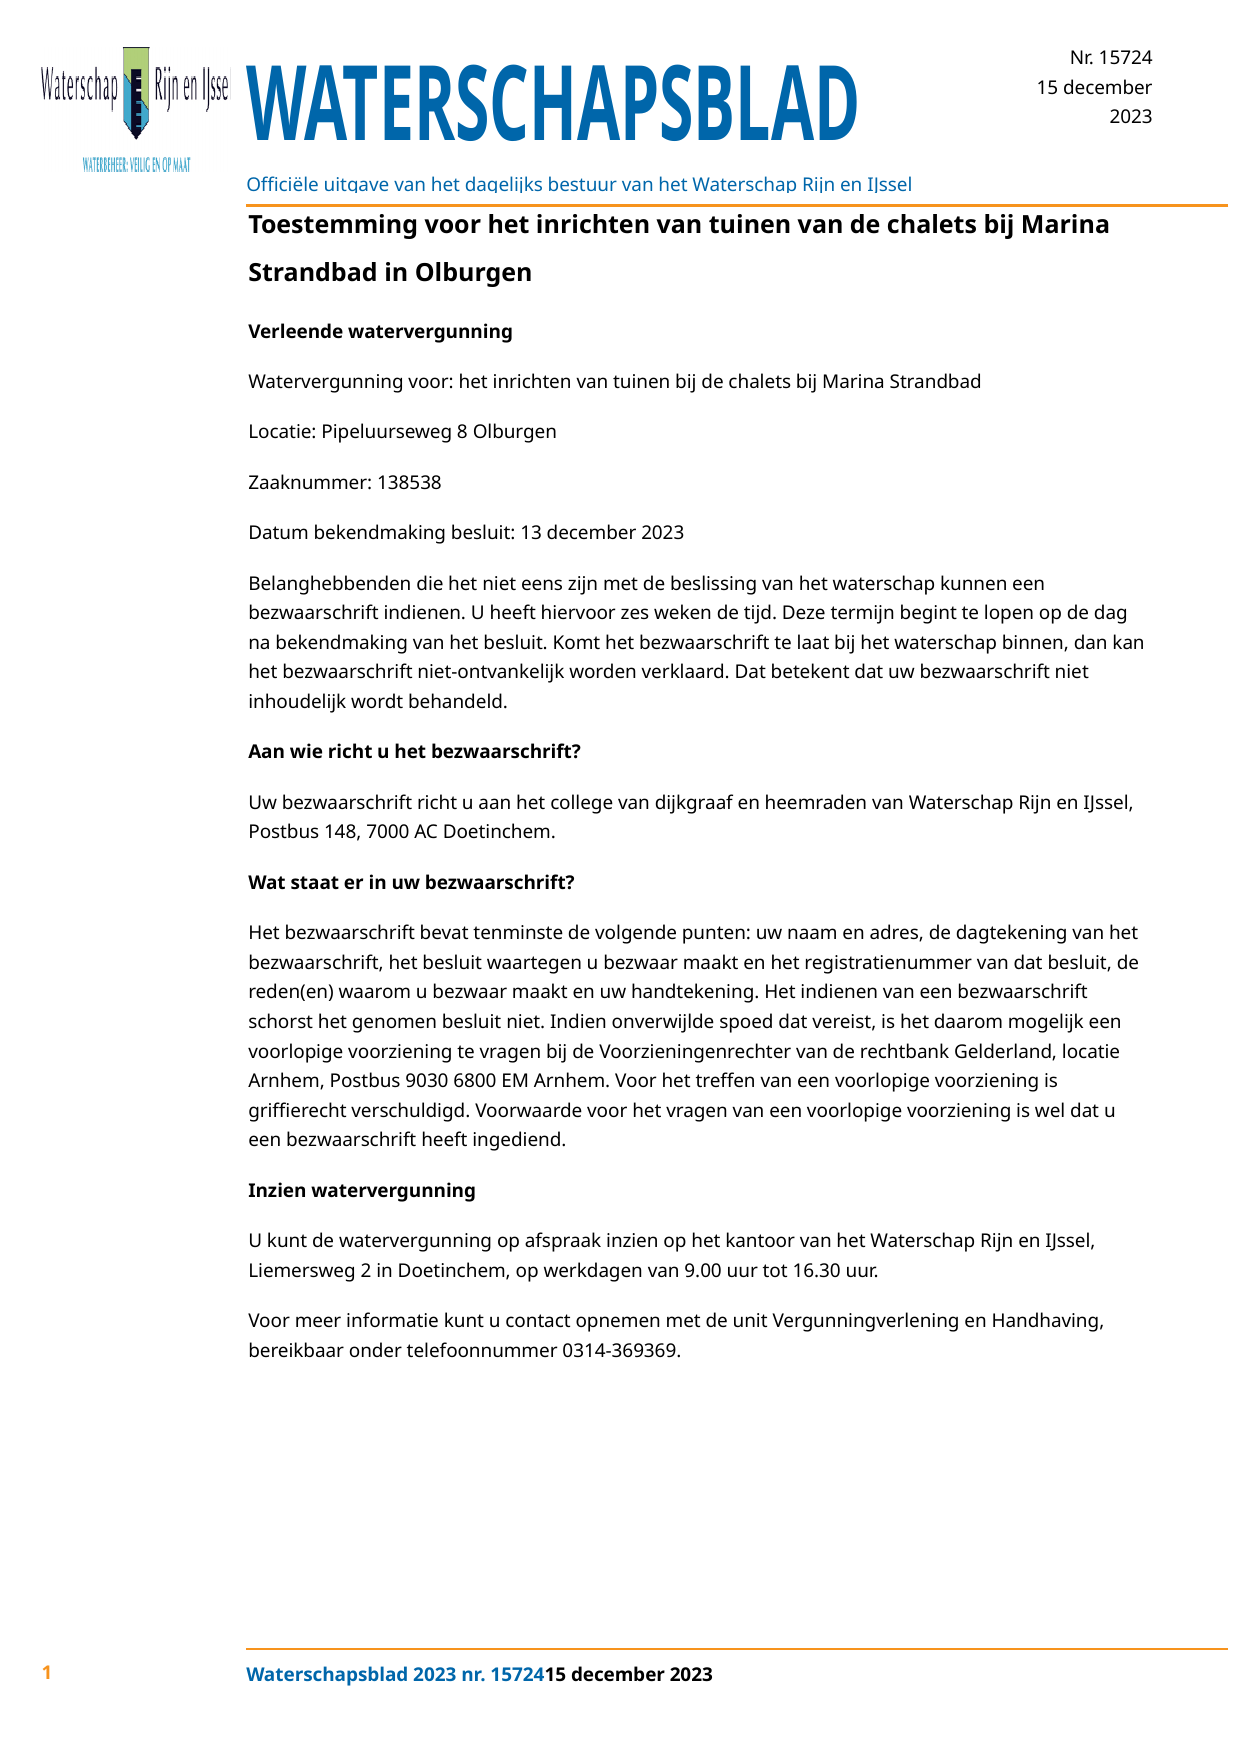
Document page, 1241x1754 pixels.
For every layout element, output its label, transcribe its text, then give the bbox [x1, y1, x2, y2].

text Verleende watervergunning [248, 318, 1152, 344]
text Datum bekendmaking besluit: 13 december 2023 [248, 519, 1152, 545]
text Wat staat er in uw bezwaarschrift? [248, 869, 1152, 895]
text U kunt de watervergunning op afspraak inzien op het kantoor van het Waterschap Rijn en IJssel, Liemersweg 2 in Doetinchem, op werkdagen van 9.00 uur tot 16.30 uur. [248, 1227, 1152, 1283]
picture [41, 47, 231, 172]
text Inzien watervergunning [248, 1177, 1152, 1203]
text Locatie: Pipeluurseweg 8 Olburgen [248, 419, 1152, 444]
text Zaaknummer: 138538 [248, 469, 1152, 495]
text Uw bezwaarschrift richt u aan het college van dijkgraaf en heemraden van Waterschap Rijn en IJssel, Postbus 148, 7000 AC Doetinchem. [248, 789, 1152, 844]
text Watervergunning voor: het inrichten van tuinen bij de chalets bij Marina Strandbad [248, 368, 1152, 394]
text Het bezwaarschrift bevat tenminste de volgende punten: uw naam en adres, de dagtekening van het bezwaarschrift, het besluit waartegen u bezwaar maakt en het registratienummer van dat besluit, de reden(en) waarom u bezwaar maakt en uw handtekening. Het indienen van een bezwaarschrift schorst het genomen besluit niet. Indien onverwijlde spoed dat vereist, is het daarom mogelijk een voorlopige voorziening te vragen bij de Voorzieningenrechter van de rechtbank Gelderland, locatie Arnhem, Postbus 9030 6800 EM Arnhem. Voor het treffen van een voorlopige voorziening is griffierecht verschuldigd. Voorwaarde voor het vragen van een voorlopige voorziening is wel dat u een bezwaarschrift heeft ingediend. [248, 919, 1152, 1152]
text Toestemming voor het inrichten van tuinen van de chalets bij Marina Strandbad in Olburgen [248, 207, 1152, 288]
text Aan wie richt u het bezwaarschrift? [248, 739, 1152, 764]
text Voor meer informatie kunt u contact opnemen met de unit Vergunningverlening en Handhaving, bereikbaar onder telefoonnummer 0314-369369. [248, 1307, 1152, 1363]
text Belanghebbenden die het niet eens zijn met de beslissing van het waterschap kunnen een bezwaarschrift indienen. U heeft hiervoor zes weken de tijd. Deze termijn begint te lopen op de dag na bekendmaking van het besluit. Komt het bezwaarschrift te laat bij het waterschap binnen, dan kan het bezwaarschrift niet-ontvankelijk worden verklaard. Dat betekent dat uw bezwaarschrift niet inhoudelijk wordt behandeld. [248, 570, 1152, 714]
